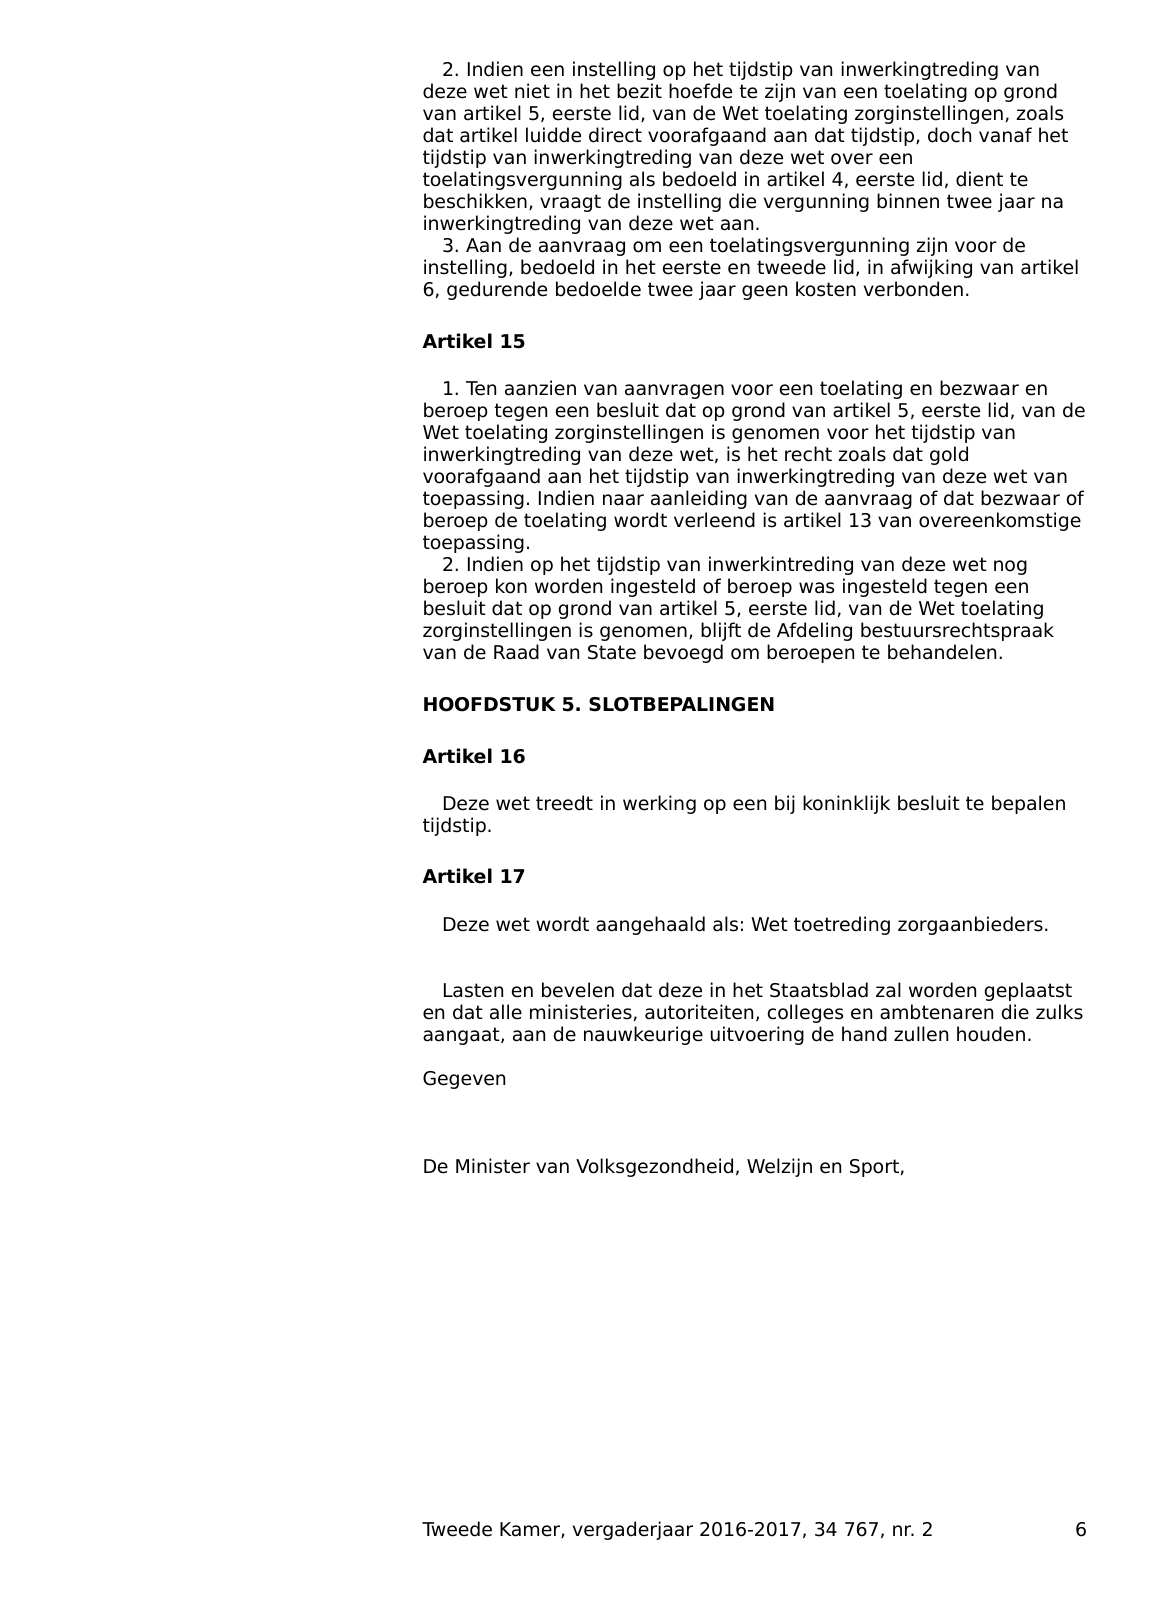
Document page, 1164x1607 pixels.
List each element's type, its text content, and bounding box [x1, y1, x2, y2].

text Deze wet wordt aangehaald als: Wet toetreding zorgaanbieders. [422, 913, 1087, 935]
text Gegeven [422, 1068, 1087, 1090]
text Deze wet treedt in werking op een bij koninklijk besluit te bepalen tijdstip. [422, 792, 1087, 836]
subtitle Artikel 16 [422, 746, 1087, 767]
text 3. Aan de aanvraag om een toelatingsvergunning zijn voor de instelling, bedoeld in het eerste en tweede lid, in afwijking van artikel 6, gedurende bedoelde twee jaar geen kosten verbonden. [422, 235, 1087, 301]
text 2. Indien een instelling op het tijdstip van inwerkingtreding van deze wet niet in het bezit hoefde te zijn van een toelating op grond van artikel 5, eerste lid, van de Wet toelating zorginstellingen, zoals dat artikel luidde direct voorafgaand aan dat tijdstip, doch vanaf het tijdstip van inwerkingtreding van deze wet over een toelatingsvergunning als bedoeld in artikel 4, eerste lid, dient te beschikken, vraagt de instelling die vergunning binnen twee jaar na inwerkingtreding van deze wet aan. [422, 59, 1087, 235]
subtitle Artikel 17 [422, 866, 1087, 888]
subtitle Artikel 15 [422, 331, 1087, 353]
text 1. Ten aanzien van aanvragen voor een toelating en bezwaar en beroep tegen een besluit dat op grond van artikel 5, eerste lid, van de Wet toelating zorginstellingen is genomen voor het tijdstip van inwerkingtreding van deze wet, is het recht zoals dat gold voorafgaand aan het tijdstip van inwerkingtreding van deze wet van toepassing. Indien naar aanleiding van de aanvraag of dat bezwaar of beroep de toelating wordt verleend is artikel 13 van overeenkomstige toepassing. [422, 378, 1087, 554]
subtitle HOOFDSTUK 5. SLOTBEPALINGEN [422, 693, 1087, 716]
text Lasten en bevelen dat deze in het Staatsblad zal worden geplaatst en dat alle ministeries, autoriteiten, colleges en ambtenaren die zulks aangaat, aan de nauwkeurige uitvoering de hand zullen houden. [422, 980, 1087, 1046]
text 2. Indien op het tijdstip van inwerkintreding van deze wet nog beroep kon worden ingesteld of beroep was ingesteld tegen een besluit dat op grond van artikel 5, eerste lid, van de Wet toelating zorginstellingen is genomen, blijft de Afdeling bestuursrechtspraak van de Raad van State bevoegd om beroepen te behandelen. [422, 554, 1087, 663]
text De Minister van Volksgezondheid, Welzijn en Sport, [422, 1156, 1087, 1178]
